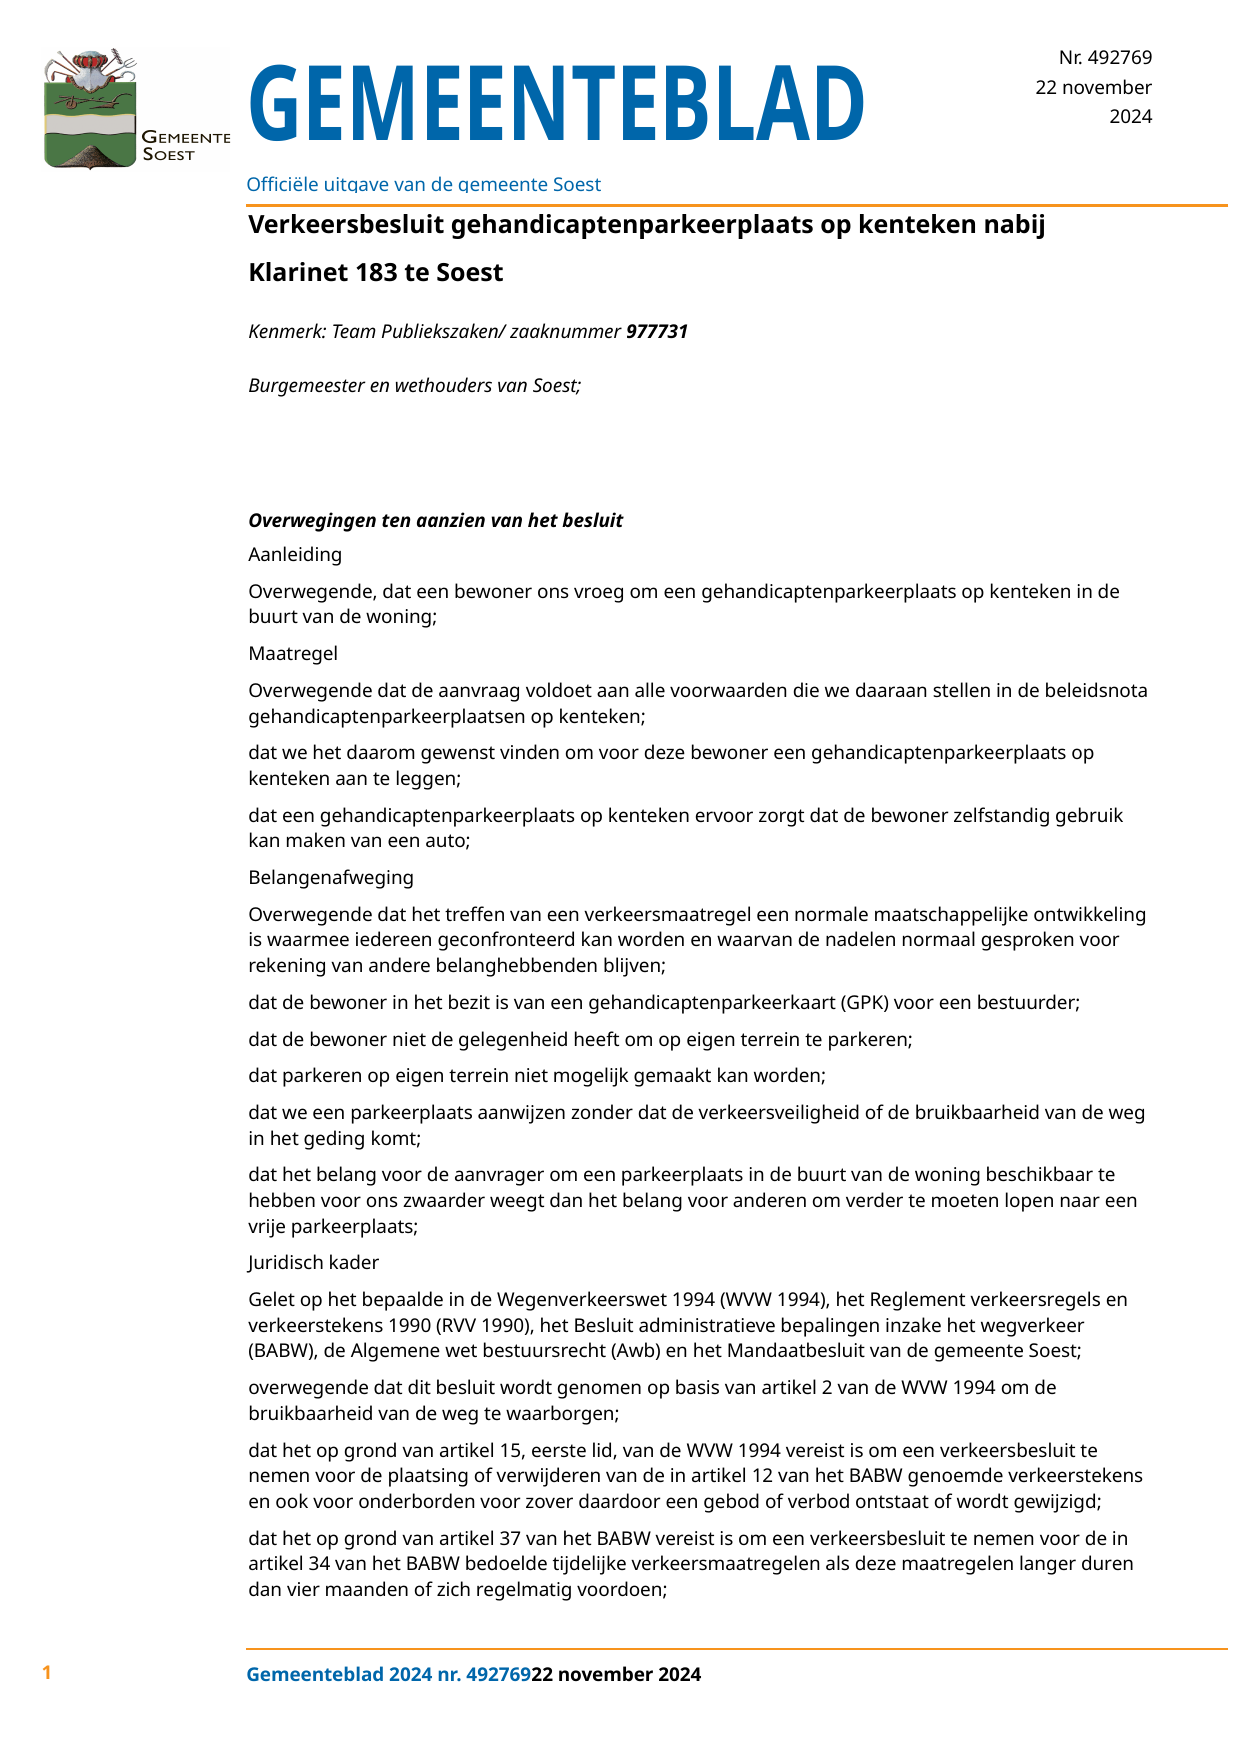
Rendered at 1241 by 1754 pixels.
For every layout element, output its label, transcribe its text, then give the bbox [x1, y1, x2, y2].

text dat de bewoner niet de gelegenheid heeft om op eigen terrein te parkeren; [248, 1026, 1152, 1051]
text Overwegingen ten aanzien van het besluit [248, 507, 1152, 533]
text Juridisch kader [248, 1249, 1152, 1275]
text dat het op grond van artikel 37 van het BABW vereist is om een verkeersbesluit te nemen voor de in artikel 34 van het BABW bedoelde tijdelijke verkeersmaatregelen als deze maatregelen langer duren dan vier maanden of zich regelmatig voordoen; [248, 1525, 1152, 1602]
text dat de bewoner in het bezit is van een gehandicaptenparkeerkaart (GPK) voor een bestuurder; [248, 989, 1152, 1015]
text Kenmerk: Team Publiekszaken/ zaaknummer 977731 [248, 318, 1152, 344]
picture [41, 47, 231, 172]
text Overwegende dat de aanvraag voldoet aan alle voorwaarden die we daaraan stellen in de beleidsnota gehandicaptenparkeerplaatsen op kenteken; [248, 677, 1152, 728]
text overwegende dat dit besluit wordt genomen op basis van artikel 2 van de WVW 1994 om de bruikbaarheid van de weg te waarborgen; [248, 1374, 1152, 1426]
text Belangenafweging [248, 864, 1152, 890]
text dat een gehandicaptenparkeerplaats op kenteken ervoor zorgt dat de bewoner zelfstandig gebruik kan maken van een auto; [248, 802, 1152, 853]
text dat we een parkeerplaats aanwijzen zonder dat de verkeersveiligheid of de bruikbaarheid van de weg in het geding komt; [248, 1099, 1152, 1151]
text Maatregel [248, 640, 1152, 666]
text Aanleiding [248, 541, 1152, 567]
text Overwegende, dat een bewoner ons vroeg om een gehandicaptenparkeerplaats op kenteken in de buurt van de woning; [248, 578, 1152, 629]
text dat het belang voor de aanvrager om een parkeerplaats in de buurt van de woning beschikbaar te hebben voor ons zwaarder weegt dan het belang voor anderen om verder te moeten lopen naar een vrije parkeerplaats; [248, 1161, 1152, 1239]
text dat parkeren op eigen terrein niet mogelijk gemaakt kan worden; [248, 1062, 1152, 1088]
text Verkeersbesluit gehandicaptenparkeerplaats op kenteken nabij Klarinet 183 te Soest [248, 207, 1152, 288]
text Burgemeester en wethouders van Soest; [248, 372, 1152, 398]
text dat we het daarom gewenst vinden om voor deze bewoner een gehandicaptenparkeerplaats op kenteken aan te leggen; [248, 739, 1152, 791]
text Gelet op het bepaalde in de Wegenverkeerswet 1994 (WVW 1994), het Reglement verkeersregels en verkeerstekens 1990 (RVV 1990), het Besluit administratieve bepalingen inzake het wegverkeer (BABW), de Algemene wet bestuursrecht (Awb) en het Mandaatbesluit van de gemeente Soest; [248, 1286, 1152, 1363]
text Overwegende dat het treffen van een verkeersmaatregel een normale maatschappelijke ontwikkeling is waarmee iedereen geconfronteerd kan worden en waarvan de nadelen normaal gesproken voor rekening van andere belanghebbenden blijven; [248, 901, 1152, 978]
text dat het op grond van artikel 15, eerste lid, van de WVW 1994 vereist is om een verkeersbesluit te nemen voor de plaatsing of verwijderen van de in artikel 12 van het BABW genoemde verkeerstekens en ook voor onderborden voor zover daardoor een gebod of verbod ontstaat of wordt gewijzigd; [248, 1437, 1152, 1514]
